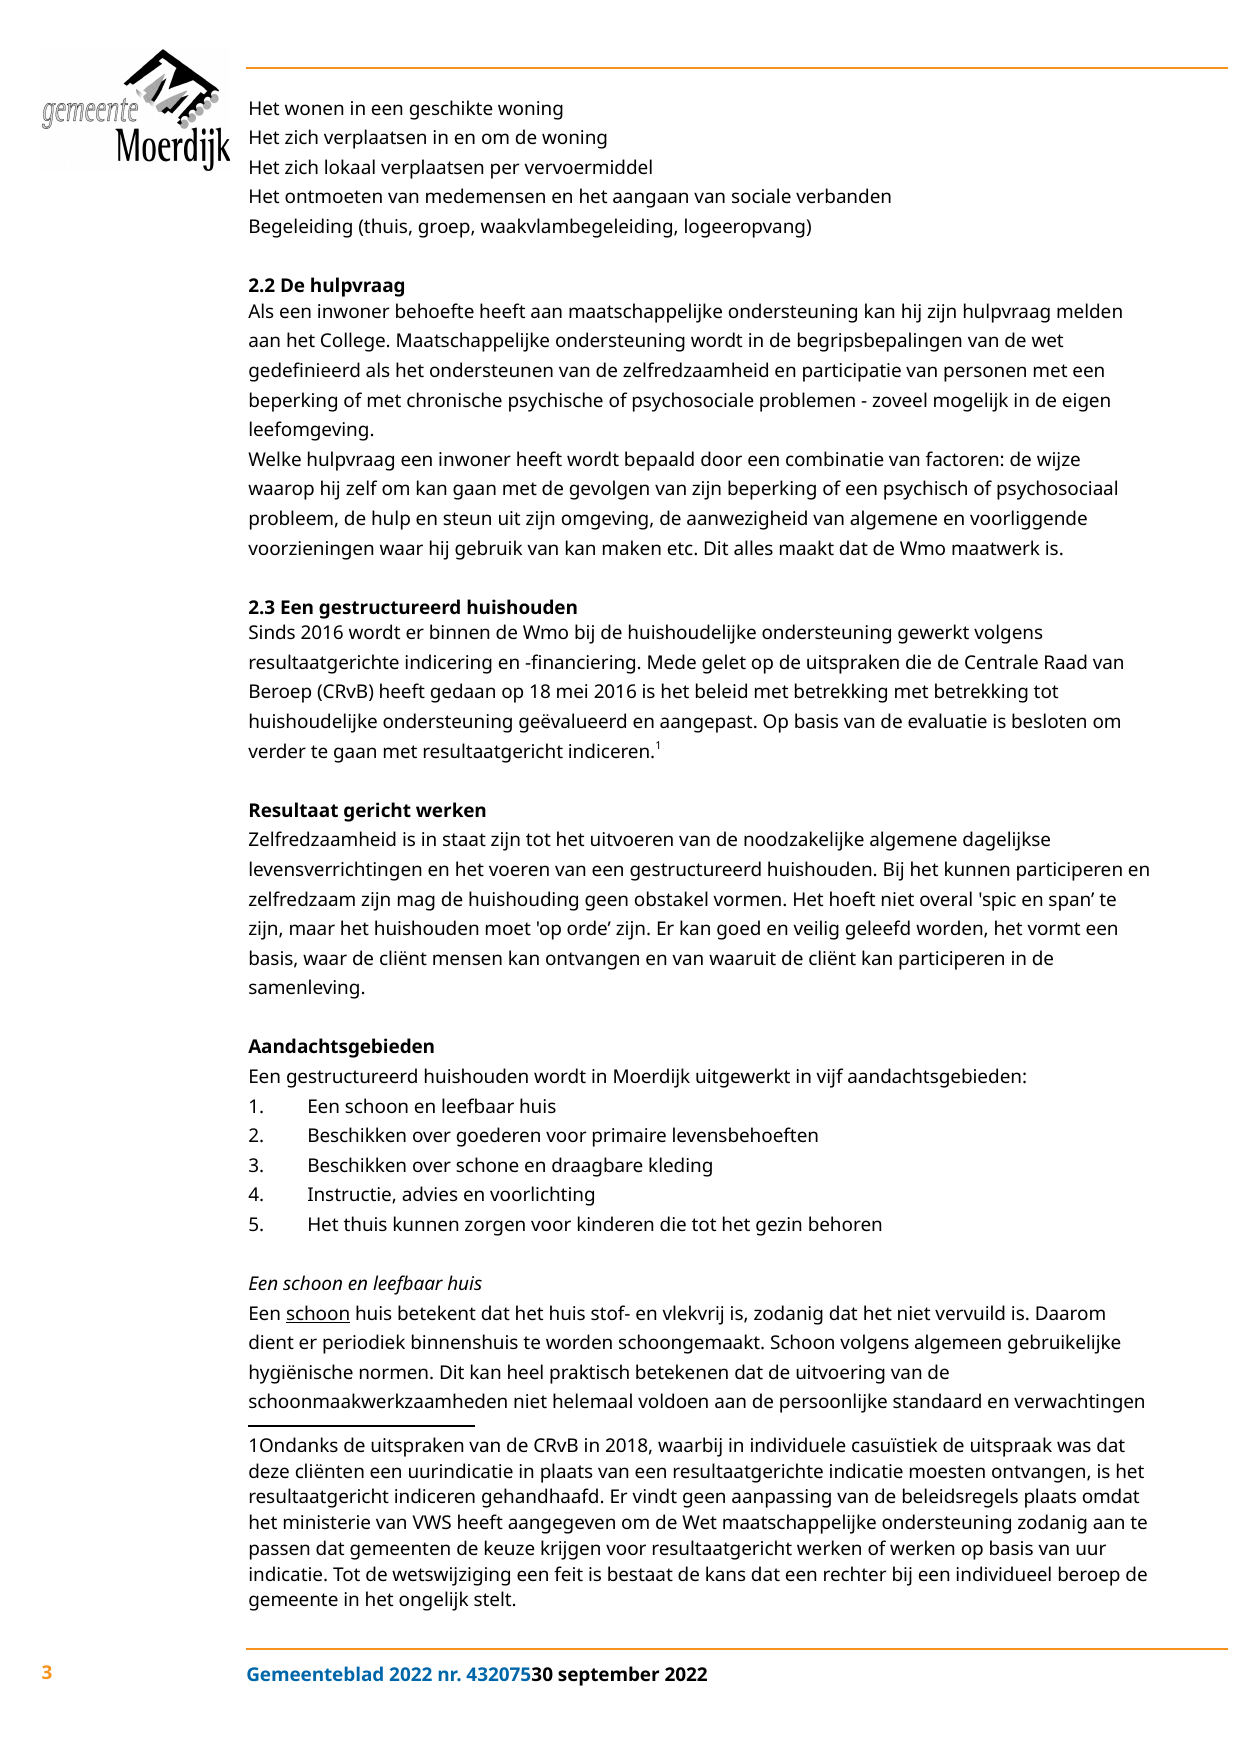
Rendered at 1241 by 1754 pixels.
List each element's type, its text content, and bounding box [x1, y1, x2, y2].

list Het thuis kunnen zorgen voor kinderen die tot het gezin behoren [248, 1211, 1152, 1237]
text Sinds 2016 wordt er binnen de Wmo bij de huishoudelijke ondersteuning gewerkt volgens resultaatgerichte indicering en -financiering. Mede gelet op de uitspraken die de Centrale Raad van Beroep (CRvB) heeft gedaan op 18 mei 2016 is het beleid met betrekking met betrekking tot huishoudelijke ondersteuning geëvalueerd en aangepast. Op basis van de evaluatie is besloten om verder te gaan met resultaatgericht indiceren. [248, 619, 1152, 764]
text Resultaat gericht werken [248, 797, 1152, 823]
text Begeleiding (thuis, groep, waakvlambegeleiding, logeeropvang) [248, 213, 1152, 239]
list Beschikken over goederen voor primaire levensbehoeften [248, 1122, 1152, 1148]
text Het wonen in een geschikte woning [248, 95, 1152, 121]
list Beschikken over schone en draagbare kleding [248, 1152, 1152, 1178]
list Een schoon en leefbaar huis [248, 1093, 1152, 1119]
text Ondanks de uitspraken van de CRvB in 2018, waarbij in individuele casuïstiek de uitspraak was dat deze cliënten een uurindicatie in plaats van een resultaatgerichte indicatie moesten ontvangen, is het resultaatgericht indiceren gehandhaafd. Er vindt geen aanpassing van de beleidsregels plaats omdat het ministerie van VWS heeft aangegeven om de Wet maatschappelijke ondersteuning zodanig aan te passen dat gemeenten de keuze krijgen voor resultaatgericht werken of werken op basis van uur indicatie. Tot de wetswijziging een feit is bestaat de kans dat een rechter bij een individueel beroep de gemeente in het ongelijk stelt. [248, 1432, 1152, 1612]
text Het zich lokaal verplaatsen per vervoermiddel [248, 154, 1152, 180]
list Instructie, advies en voorlichting [248, 1182, 1152, 1207]
text Een gestructureerd huishouden wordt in Moerdijk uitgewerkt in vijf aandachtsgebieden: [248, 1063, 1152, 1089]
text Aandachtsgebieden [248, 1034, 1152, 1059]
picture [41, 47, 231, 172]
text Het ontmoeten van medemensen en het aangaan van sociale verbanden [248, 183, 1152, 209]
text Welke hulpvraag een inwoner heeft wordt bepaald door een combinatie van factoren: de wijze waarop hij zelf om kan gaan met de gevolgen van zijn beperking of een psychisch of psychosociaal probleem, de hulp en steun uit zijn omgeving, de aanwezigheid van algemene en voorliggende voorzieningen waar hij gebruik van kan maken etc. Dit alles maakt dat de Wmo maatwerk is. [248, 446, 1152, 560]
text Als een inwoner behoefte heeft aan maatschappelijke ondersteuning kan hij zijn hulpvraag melden aan het College. Maatschappelijke ondersteuning wordt in de begripsbepalingen van de wet gedefinieerd als het ondersteunen van de zelfredzaamheid en participatie van personen met een beperking of met chronische psychische of psychosociale problemen - zoveel mogelijk in de eigen leefomgeving. [248, 298, 1152, 442]
text Een schoon en leefbaar huis [248, 1270, 1152, 1296]
text Een schoon huis betekent dat het huis stof- en vlekvrij is, zodanig dat het niet vervuild is. Daarom dient er periodiek binnenshuis te worden schoongemaakt. Schoon volgens algemeen gebruikelijke hygiënische normen. Dit kan heel praktisch betekenen dat de uitvoering van de schoonmaakwerkzaamheden niet helemaal voldoen aan de persoonlijke standaard en verwachtingen [248, 1300, 1152, 1414]
text 2.2 De hulpvraag [248, 272, 1152, 298]
text Het zich verplaatsen in en om de woning [248, 124, 1152, 150]
text Zelfredzaamheid is in staat zijn tot het uitvoeren van de noodzakelijke algemene dagelijkse levensverrichtingen en het voeren van een gestructureerd huishouden. Bij het kunnen participeren en zelfredzaam zijn mag de huishouding geen obstakel vormen. Het hoeft niet overal 'spic en span’ te zijn, maar het huishouden moet 'op orde’ zijn. Er kan goed en veilig geleefd worden, het vormt een basis, waar de cliënt mensen kan ontvangen en van waaruit de cliënt kan participeren in de samenleving. [248, 827, 1152, 1000]
text 2.3 Een gestructureerd huishouden [248, 594, 1152, 619]
